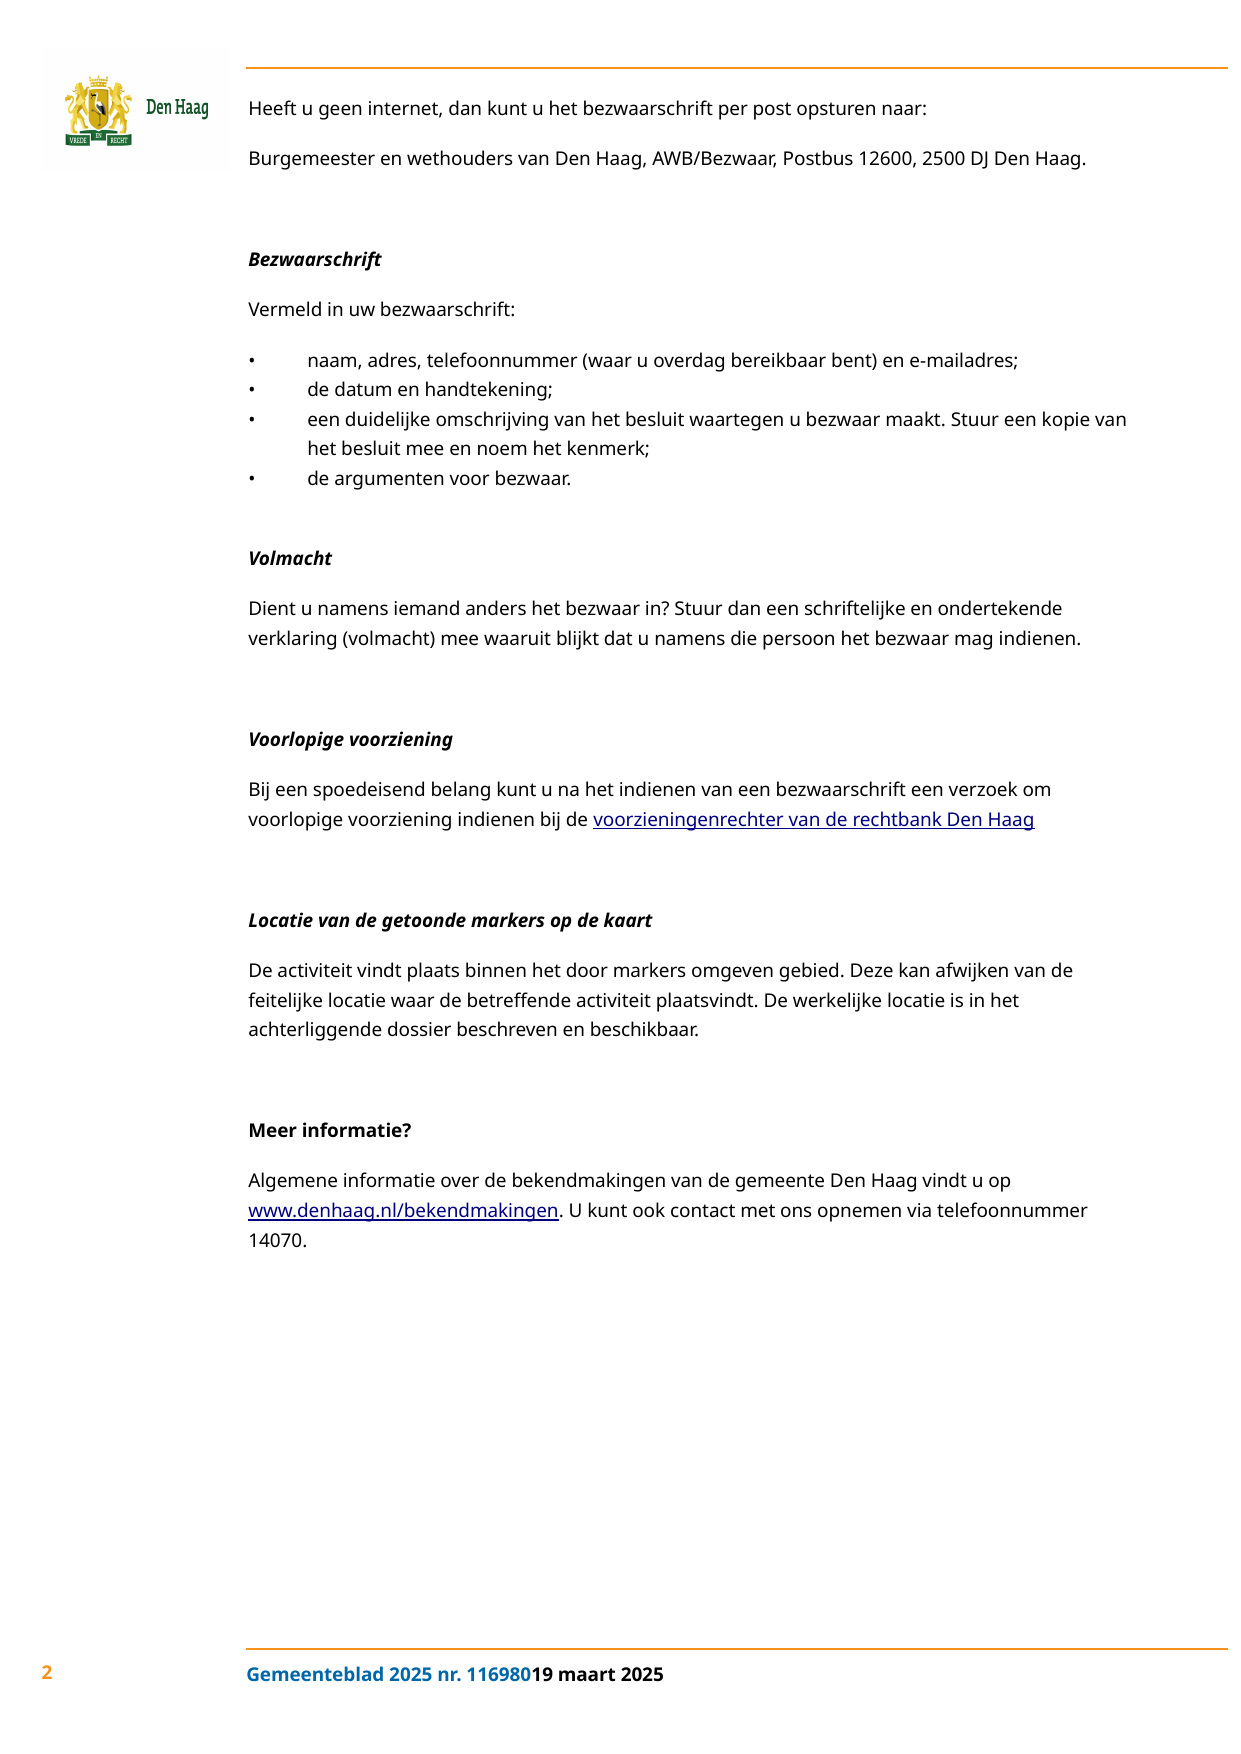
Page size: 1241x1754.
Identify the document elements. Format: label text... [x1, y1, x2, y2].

text Dient u namens iemand anders het bezwaar in? Stuur dan een schriftelijke en ondertekende verklaring (volmacht) mee waaruit blijkt dat u namens die persoon het bezwaar mag indienen. [248, 596, 1152, 651]
list de datum en handtekening; [248, 376, 1152, 402]
text Volmacht [248, 545, 1152, 571]
picture [41, 47, 231, 172]
list naam, adres, telefoonnummer (waar u overdag bereikbaar bent) en e-mailadres; [248, 347, 1152, 373]
list de argumenten voor bezwaar. [248, 465, 1152, 491]
text Meer informatie? [248, 1117, 1152, 1143]
text Algemene informatie over de bekendmakingen van de gemeente Den Haag vindt u op www.denhaag.nl/bekendmakingen. U kunt ook contact met ons opnemen via telefoonnummer 14070. [248, 1168, 1152, 1253]
text Burgemeester en wethouders van Den Haag, AWB/Bezwaar, Postbus 12600, 2500 DJ Den Haag. [248, 145, 1152, 171]
text Heeft u geen internet, dan kunt u het bezwaarschrift per post opsturen naar: [248, 95, 1152, 121]
text Bezwaarschrift [248, 246, 1152, 272]
text Bij een spoedeisend belang kunt u na het indienen van een bezwaarschrift een verzoek om voorlopige voorziening indienen bij de voorzieningenrechter van de rechtbank Den Haag [248, 776, 1152, 832]
text Voorlopige voorziening [248, 726, 1152, 752]
text Vermeld in uw bezwaarschrift: [248, 296, 1152, 322]
list een duidelijke omschrijving van het besluit waartegen u bezwaar maakt. Stuur een kopie van het besluit mee en noem het kenmerk; [248, 406, 1152, 461]
text Locatie van de getoonde markers op de kaart [248, 907, 1152, 933]
text De activiteit vindt plaats binnen het door markers omgeven gebied. Deze kan afwijken van de feitelijke locatie waar de betreffende activiteit plaatsvindt. De werkelijke locatie is in het achterliggende dossier beschreven en beschikbaar. [248, 957, 1152, 1042]
